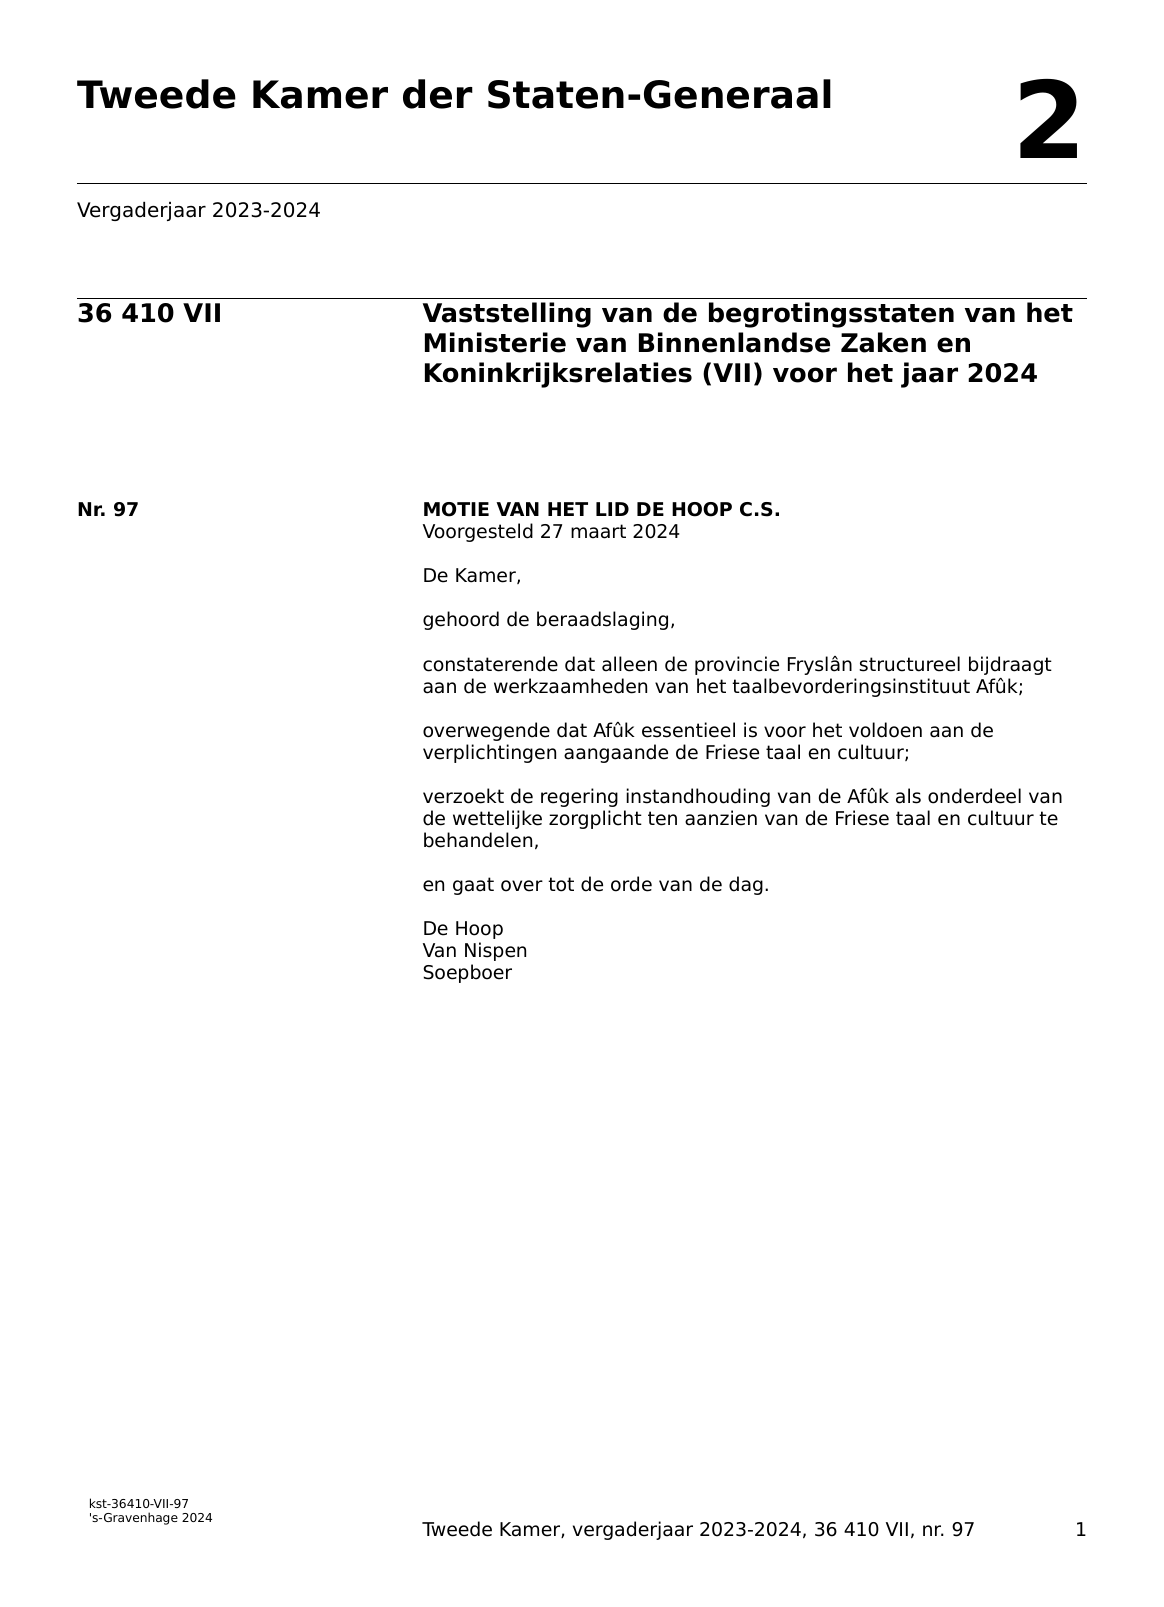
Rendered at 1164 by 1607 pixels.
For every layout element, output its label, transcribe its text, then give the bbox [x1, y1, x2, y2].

subtitle 36 410 VII Vaststelling van de begrotingsstaten van het Ministerie van Binnenlandse Zaken en Koninkrijksrelaties (VII) voor het jaar 2024 [77, 299, 1087, 388]
text 's-Gravenhage 2024 [88, 1511, 323, 1525]
text en gaat over tot de orde van de dag. [422, 874, 1087, 896]
text De Kamer, [422, 565, 1087, 587]
text constaterende dat alleen de provincie Fryslân structureel bijdraagt aan de werkzaamheden van het taalbevorderingsinstituut Afûk; [422, 653, 1087, 697]
table_header Tweede Kamer der Staten-Generaal [77, 59, 886, 183]
text Soepboer [422, 962, 1087, 984]
table_header 2 [886, 59, 1087, 183]
text overwegende dat Afûk essentieel is voor het voldoen aan de verplichtingen aangaande de Friese taal en cultuur; [422, 720, 1087, 764]
text verzoekt de regering instandhouding van de Afûk als onderdeel van de wettelijke zorgplicht ten aanzien van de Friese taal en cultuur te behandelen, [422, 786, 1087, 852]
text gehoord de beraadslaging, [422, 609, 1087, 631]
table_cell Vergaderjaar 2023-2024 [77, 184, 1087, 298]
subtitle Nr. 97 MOTIE VAN HET LID DE HOOP C.S. [77, 499, 1087, 521]
text Voorgesteld 27 maart 2024 [422, 521, 1087, 543]
text Van Nispen [422, 940, 1087, 962]
text kst-36410-VII-97 [88, 1497, 323, 1511]
text De Hoop [422, 918, 1087, 940]
